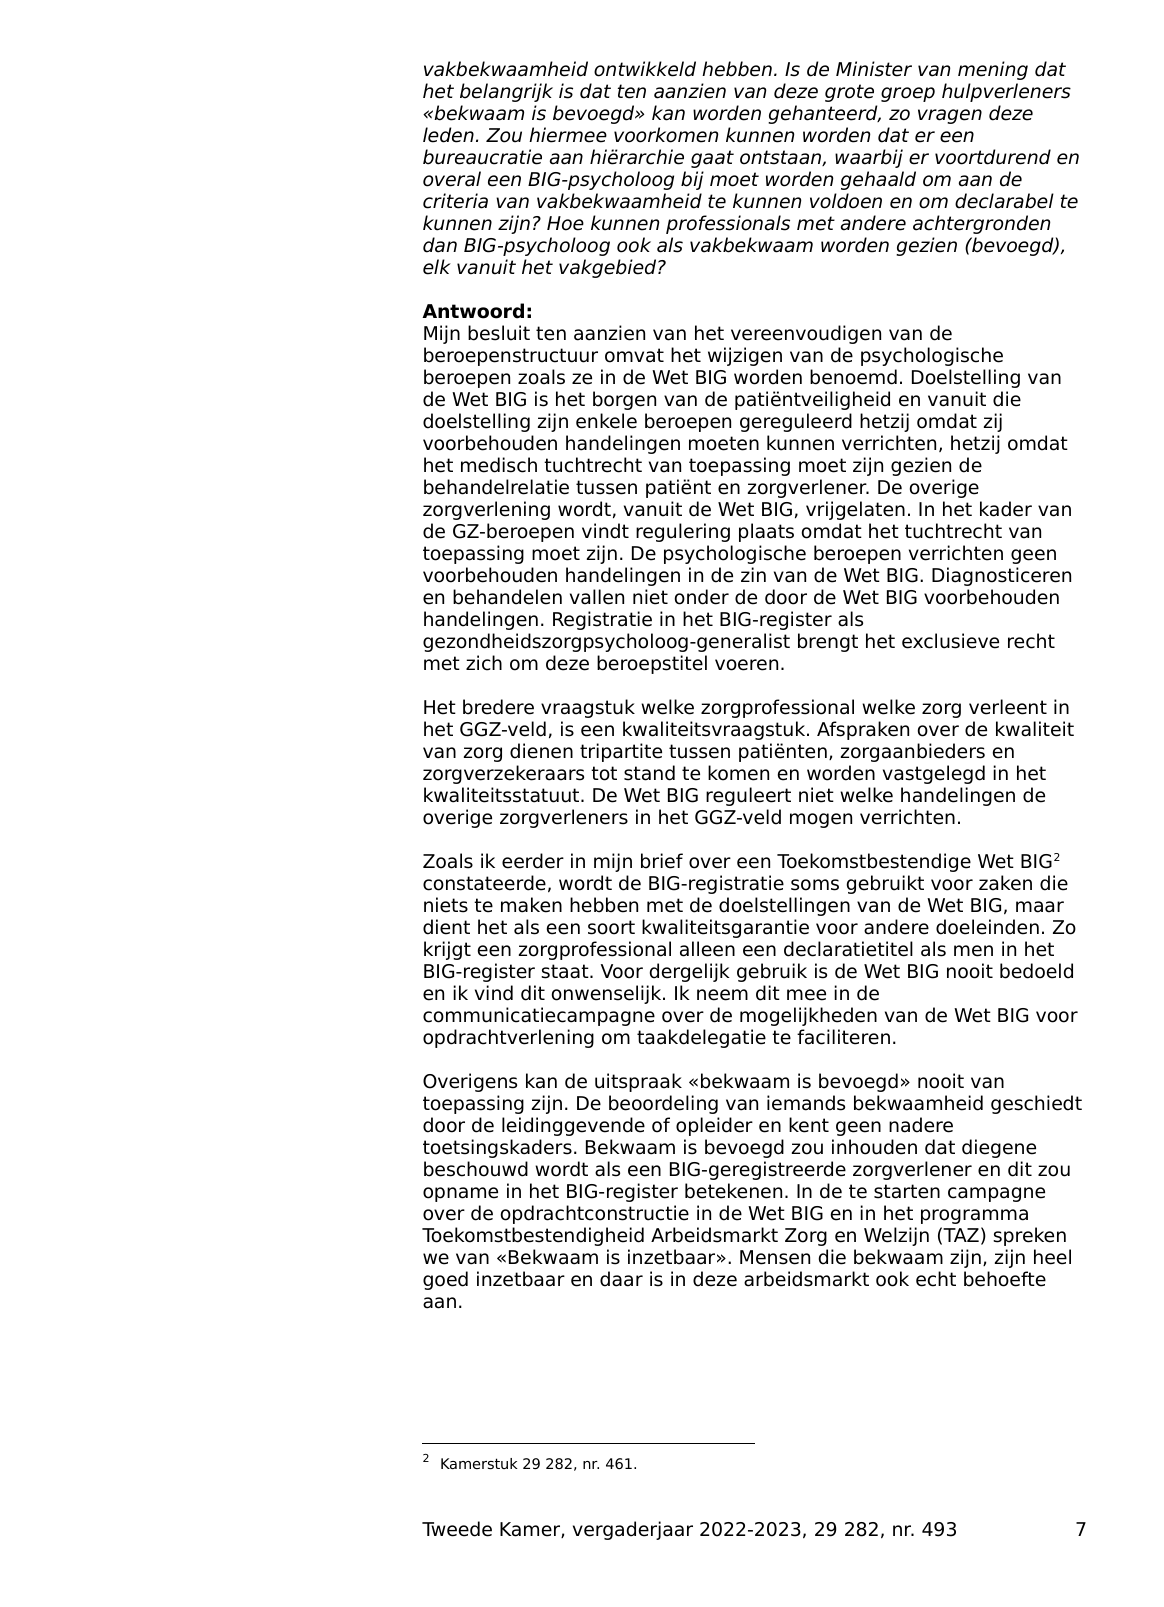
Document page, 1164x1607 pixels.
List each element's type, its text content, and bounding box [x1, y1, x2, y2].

text Mijn besluit ten aanzien van het vereenvoudigen van de beroepenstructuur omvat het wijzigen van de psychologische beroepen zoals ze in de Wet BIG worden benoemd. Doelstelling van de Wet BIG is het borgen van de patiëntveiligheid en vanuit die doelstelling zijn enkele beroepen gereguleerd hetzij omdat zij voorbehouden handelingen moeten kunnen verrichten, hetzij omdat het medisch tuchtrecht van toepassing moet zijn gezien de behandelrelatie tussen patiënt en zorgverlener. De overige zorgverlening wordt, vanuit de Wet BIG, vrijgelaten. In het kader van de GZ-beroepen vindt regulering plaats omdat het tuchtrecht van toepassing moet zijn. De psychologische beroepen verrichten geen voorbehouden handelingen in de zin van de Wet BIG. Diagnosticeren en behandelen vallen niet onder de door de Wet BIG voorbehouden handelingen. Registratie in het BIG-register als gezondheidszorgpsycholoog-generalist brengt het exclusieve recht met zich om deze beroepstitel voeren. [422, 323, 1087, 675]
text Antwoord: [422, 301, 1087, 323]
text Kamerstuk 29 282, nr. 461. [422, 1452, 1087, 1474]
text Het bredere vraagstuk welke zorgprofessional welke zorg verleent in het GGZ-veld, is een kwaliteitsvraagstuk. Afspraken over de kwaliteit van zorg dienen tripartite tussen patiënten, zorgaanbieders en zorgverzekeraars tot stand te komen en worden vastgelegd in het kwaliteitsstatuut. De Wet BIG reguleert niet welke handelingen de overige zorgverleners in het GGZ-veld mogen verrichten. [422, 697, 1087, 829]
text Zoals ik eerder in mijn brief over een Toekomstbestendige Wet BIG constateerde, wordt de BIG-registratie soms gebruikt voor zaken die niets te maken hebben met de doelstellingen van de Wet BIG, maar dient het als een soort kwaliteitsgarantie voor andere doeleinden. Zo krijgt een zorgprofessional alleen een declaratietitel als men in het BIG-register staat. Voor dergelijk gebruik is de Wet BIG nooit bedoeld en ik vind dit onwenselijk. Ik neem dit mee in de communicatiecampagne over de mogelijkheden van de Wet BIG voor opdrachtverlening om taakdelegatie te faciliteren. [422, 851, 1087, 1049]
text vakbekwaamheid ontwikkeld hebben. Is de Minister van mening dat het belangrijk is dat ten aanzien van deze grote groep hulpverleners «bekwaam is bevoegd» kan worden gehanteerd, zo vragen deze leden. Zou hiermee voorkomen kunnen worden dat er een bureaucratie aan hiërarchie gaat ontstaan, waarbij er voortdurend en overal een BIG-psycholoog bij moet worden gehaald om aan de criteria van vakbekwaamheid te kunnen voldoen en om declarabel te kunnen zijn? Hoe kunnen professionals met andere achtergronden dan BIG-psycholoog ook als vakbekwaam worden gezien (bevoegd), elk vanuit het vakgebied? [422, 59, 1087, 279]
text Overigens kan de uitspraak «bekwaam is bevoegd» nooit van toepassing zijn. De beoordeling van iemands bekwaamheid geschiedt door de leidinggevende of opleider en kent geen nadere toetsingskaders. Bekwaam is bevoegd zou inhouden dat diegene beschouwd wordt als een BIG-geregistreerde zorgverlener en dit zou opname in het BIG-register betekenen. In de te starten campagne over de opdrachtconstructie in de Wet BIG en in het programma Toekomstbestendigheid Arbeidsmarkt Zorg en Welzijn (TAZ) spreken we van «Bekwaam is inzetbaar». Mensen die bekwaam zijn, zijn heel goed inzetbaar en daar is in deze arbeidsmarkt ook echt behoefte aan. [422, 1071, 1087, 1313]
